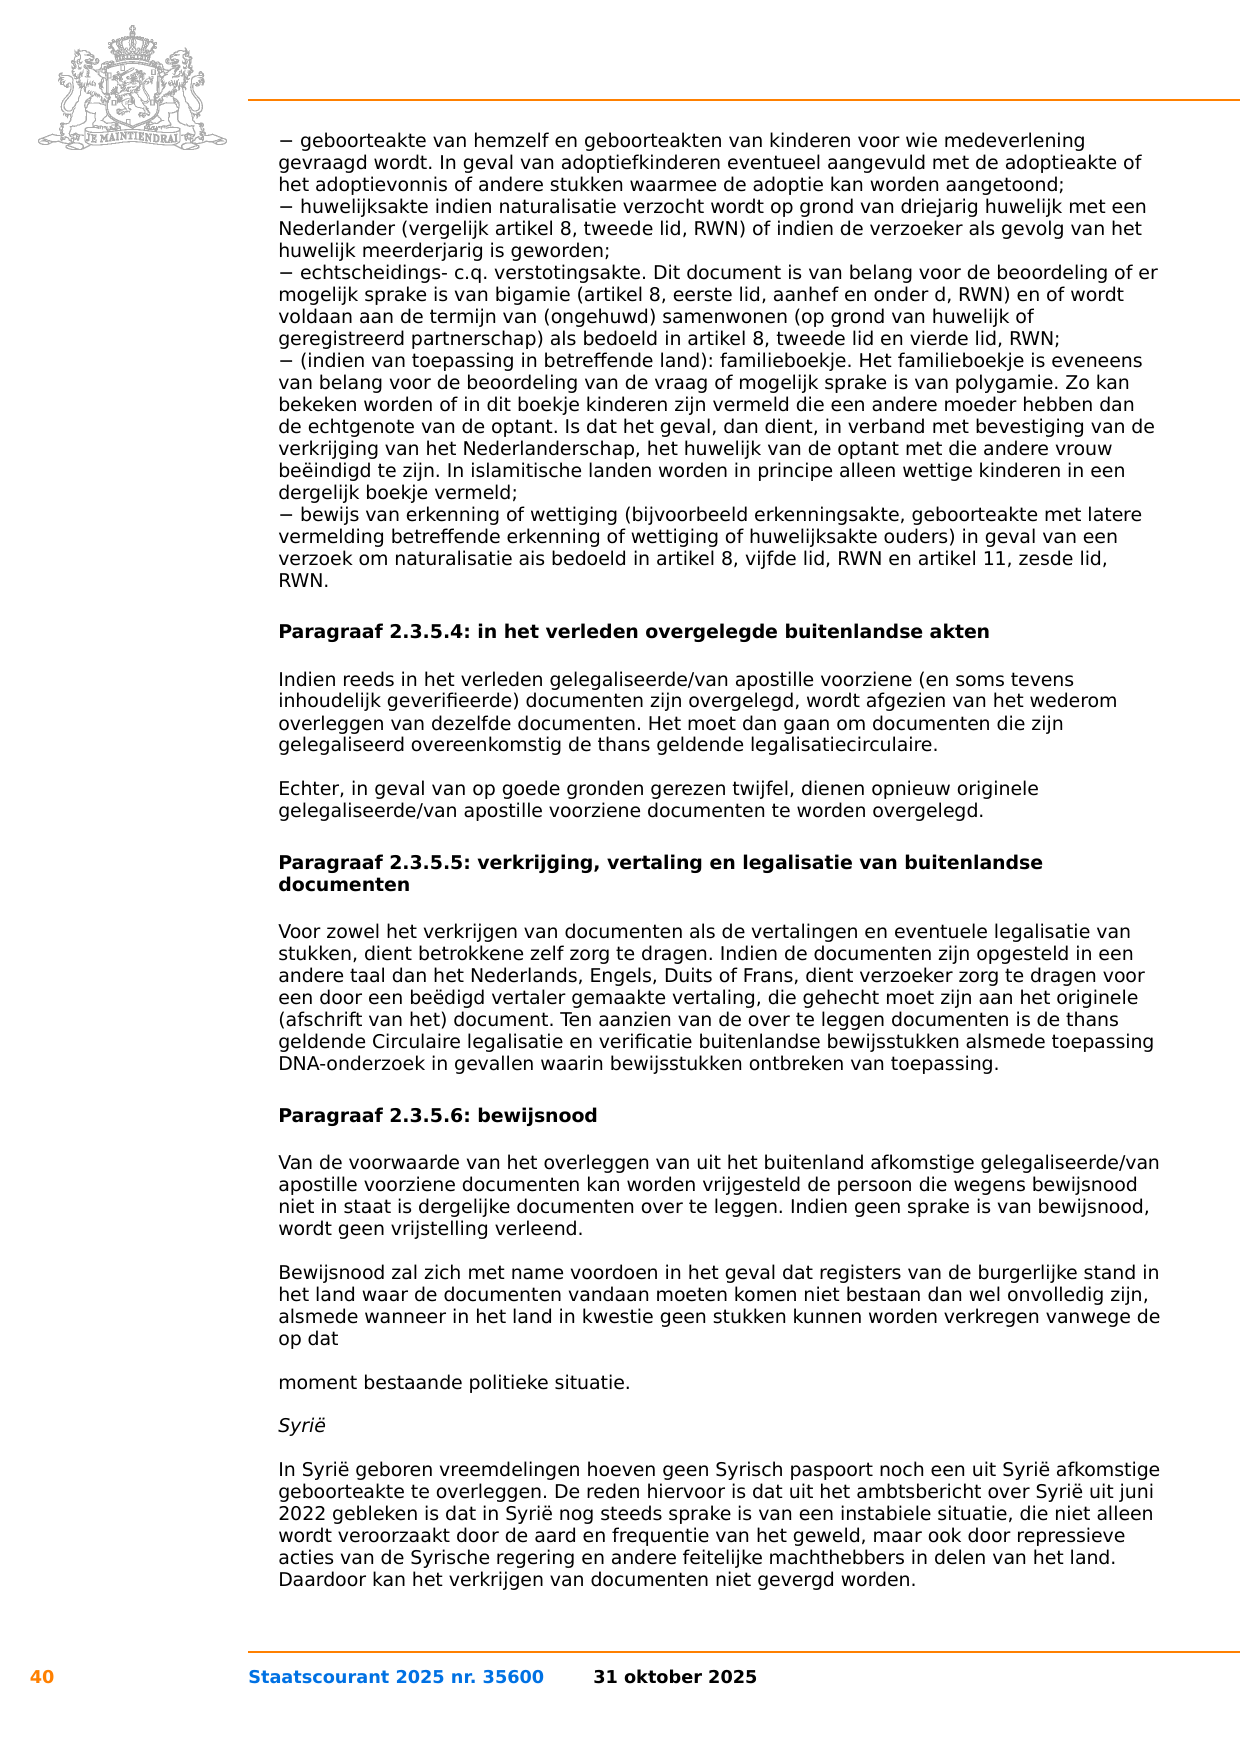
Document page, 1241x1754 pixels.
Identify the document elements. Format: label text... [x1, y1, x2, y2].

picture [38, 25, 227, 150]
text − echtscheidings- c.q. verstotingsakte. Dit document is van belang voor de beoordeling of er mogelijk sprake is van bigamie (artikel 8, eerste lid, aanhef en onder d, RWN) en of wordt voldaan aan de termijn van (ongehuwd) samenwonen (op grond van huwelijk of geregistreerd partnerschap) als bedoeld in artikel 8, tweede lid en vierde lid, RWN; [278, 262, 1163, 350]
subtitle Paragraaf 2.3.5.6: bewijsnood [278, 1105, 1163, 1127]
subtitle Paragraaf 2.3.5.4: in het verleden overgelegde buitenlandse akten [278, 621, 1163, 643]
text − huwelijksakte indien naturalisatie verzocht wordt op grond van driejarig huwelijk met een Nederlander (vergelijk artikel 8, tweede lid, RWN) of indien de verzoeker als gevolg van het huwelijk meerderjarig is geworden; [278, 196, 1163, 262]
text moment bestaande politieke situatie. [278, 1372, 1163, 1393]
text − bewijs van erkenning of wettiging (bijvoorbeeld erkenningsakte, geboorteakte met latere vermelding betreffende erkenning of wettiging of huwelijksakte ouders) in geval van een verzoek om naturalisatie ais bedoeld in artikel 8, vijfde lid, RWN en artikel 11, zesde lid, RWN. [278, 503, 1163, 591]
text Indien reeds in het verleden gelegaliseerde/van apostille voorziene (en soms tevens inhoudelijk geverifieerde) documenten zijn overgelegd, wordt afgezien van het wederom overleggen van dezelfde documenten. Het moet dan gaan om documenten die zijn gelegaliseerd overeenkomstig de thans geldende legalisatiecirculaire. [278, 668, 1163, 756]
subtitle Syrië [278, 1415, 1163, 1437]
text − geboorteakte van hemzelf en geboorteakten van kinderen voor wie medeverlening gevraagd wordt. In geval van adoptiefkinderen eventueel aangevuld met de adoptieakte of het adoptievonnis of andere stukken waarmee de adoptie kan worden aangetoond; [278, 130, 1163, 196]
text In Syrië geboren vreemdelingen hoeven geen Syrisch paspoort noch een uit Syrië afkomstige geboorteakte te overleggen. De reden hiervoor is dat uit het ambtsbericht over Syrië uit juni 2022 gebleken is dat in Syrië nog steeds sprake is van een instabiele situatie, die niet alleen wordt veroorzaakt door de aard en frequentie van het geweld, maar ook door repressieve acties van de Syrische regering en andere feitelijke machthebbers in delen van het land. Daardoor kan het verkrijgen van documenten niet gevergd worden. [278, 1459, 1163, 1591]
text Voor zowel het verkrijgen van documenten als de vertalingen en eventuele legalisatie van stukken, dient betrokkene zelf zorg te dragen. Indien de documenten zijn opgesteld in een andere taal dan het Nederlands, Engels, Duits of Frans, dient verzoeker zorg te dragen voor een door een beëdigd vertaler gemaakte vertaling, die gehecht moet zijn aan het originele (afschrift van het) document. Ten aanzien van de over te leggen documenten is de thans geldende Circulaire legalisatie en verificatie buitenlandse bewijsstukken alsmede toepassing DNA-onderzoek in gevallen waarin bewijsstukken ontbreken van toepassing. [278, 921, 1163, 1075]
subtitle Paragraaf 2.3.5.5: verkrijging, vertaling en legalisatie van buitenlandse documenten [278, 852, 1163, 896]
text Echter, in geval van op goede gronden gerezen twijfel, dienen opnieuw originele gelegaliseerde/van apostille voorziene documenten te worden overgelegd. [278, 778, 1163, 822]
text Van de voorwaarde van het overleggen van uit het buitenland afkomstige gelegaliseerde/van apostille voorziene documenten kan worden vrijgesteld de persoon die wegens bewijsnood niet in staat is dergelijke documenten over te leggen. Indien geen sprake is van bewijsnood, wordt geen vrijstelling verleend. [278, 1152, 1163, 1240]
text Bewijsnood zal zich met name voordoen in het geval dat registers van de burgerlijke stand in het land waar de documenten vandaan moeten komen niet bestaan dan wel onvolledig zijn, alsmede wanneer in het land in kwestie geen stukken kunnen worden verkregen vanwege de op dat [278, 1262, 1163, 1350]
text − (indien van toepassing in betreffende land): familieboekje. Het familieboekje is eveneens van belang voor de beoordeling van de vraag of mogelijk sprake is van polygamie. Zo kan bekeken worden of in dit boekje kinderen zijn vermeld die een andere moeder hebben dan de echtgenote van de optant. Is dat het geval, dan dient, in verband met bevestiging van de verkrijging van het Nederlanderschap, het huwelijk van de optant met die andere vrouw beëindigd te zijn. In islamitische landen worden in principe alleen wettige kinderen in een dergelijk boekje vermeld; [278, 350, 1163, 503]
